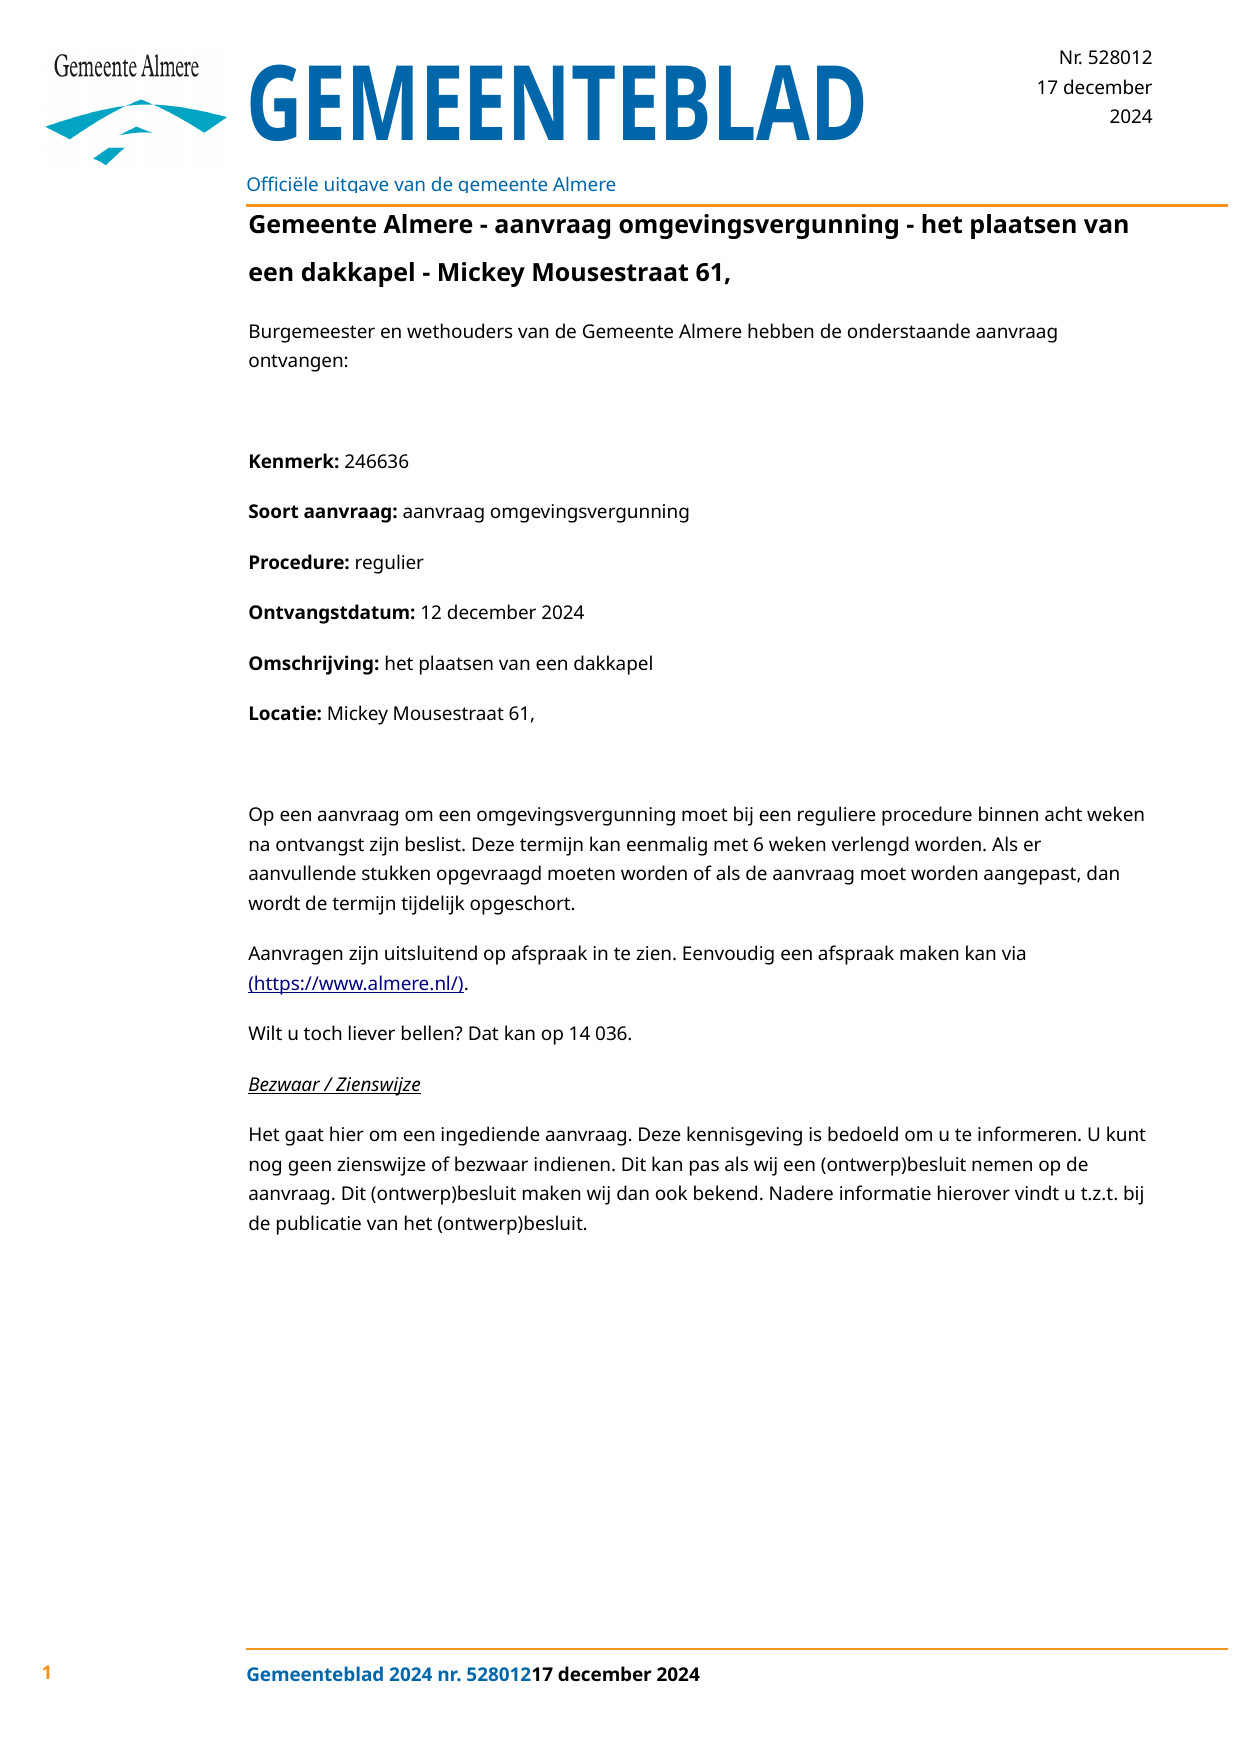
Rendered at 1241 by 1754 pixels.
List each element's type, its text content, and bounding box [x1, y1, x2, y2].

text Kenmerk: 246636 [248, 448, 1152, 474]
text Gemeente Almere - aanvraag omgevingsvergunning - het plaatsen van een dakkapel - Mickey Mousestraat 61, [248, 207, 1152, 288]
text Het gaat hier om een ingediende aanvraag. Deze kennisgeving is bedoeld om u te informeren. U kunt nog geen zienswijze of bezwaar indienen. Dit kan pas als wij een (ontwerp)besluit nemen op de aanvraag. Dit (ontwerp)besluit maken wij dan ook bekend. Nadere informatie hierover vindt u t.z.t. bij de publicatie van het (ontwerp)besluit. [248, 1121, 1152, 1236]
text Ontvangstdatum: 12 december 2024 [248, 599, 1152, 625]
text Burgemeester en wethouders van de Gemeente Almere hebben de onderstaande aanvraag ontvangen: [248, 318, 1152, 373]
text Op een aanvraag om een omgevingsvergunning moet bij een reguliere procedure binnen acht weken na ontvangst zijn beslist. Deze termijn kan eenmalig met 6 weken verlengd worden. Als er aanvullende stukken opgevraagd moeten worden of als de aanvraag moet worden aangepast, dan wordt de termijn tijdelijk opgeschort. [248, 801, 1152, 916]
text Omschrijving: het plaatsen van een dakkapel [248, 650, 1152, 676]
text Procedure: regulier [248, 549, 1152, 575]
text Aanvragen zijn uitsluitend op afspraak in te zien. Eenvoudig een afspraak maken kan via (https://www.almere.nl/). [248, 940, 1152, 996]
text Locatie: Mickey Mousestraat 61, [248, 700, 1152, 726]
text Soort aanvraag: aanvraag omgevingsvergunning [248, 499, 1152, 524]
text Bezwaar / Zienswijze [248, 1071, 1152, 1097]
picture [41, 47, 231, 172]
text Wilt u toch liever bellen? Dat kan op 14 036. [248, 1020, 1152, 1046]
